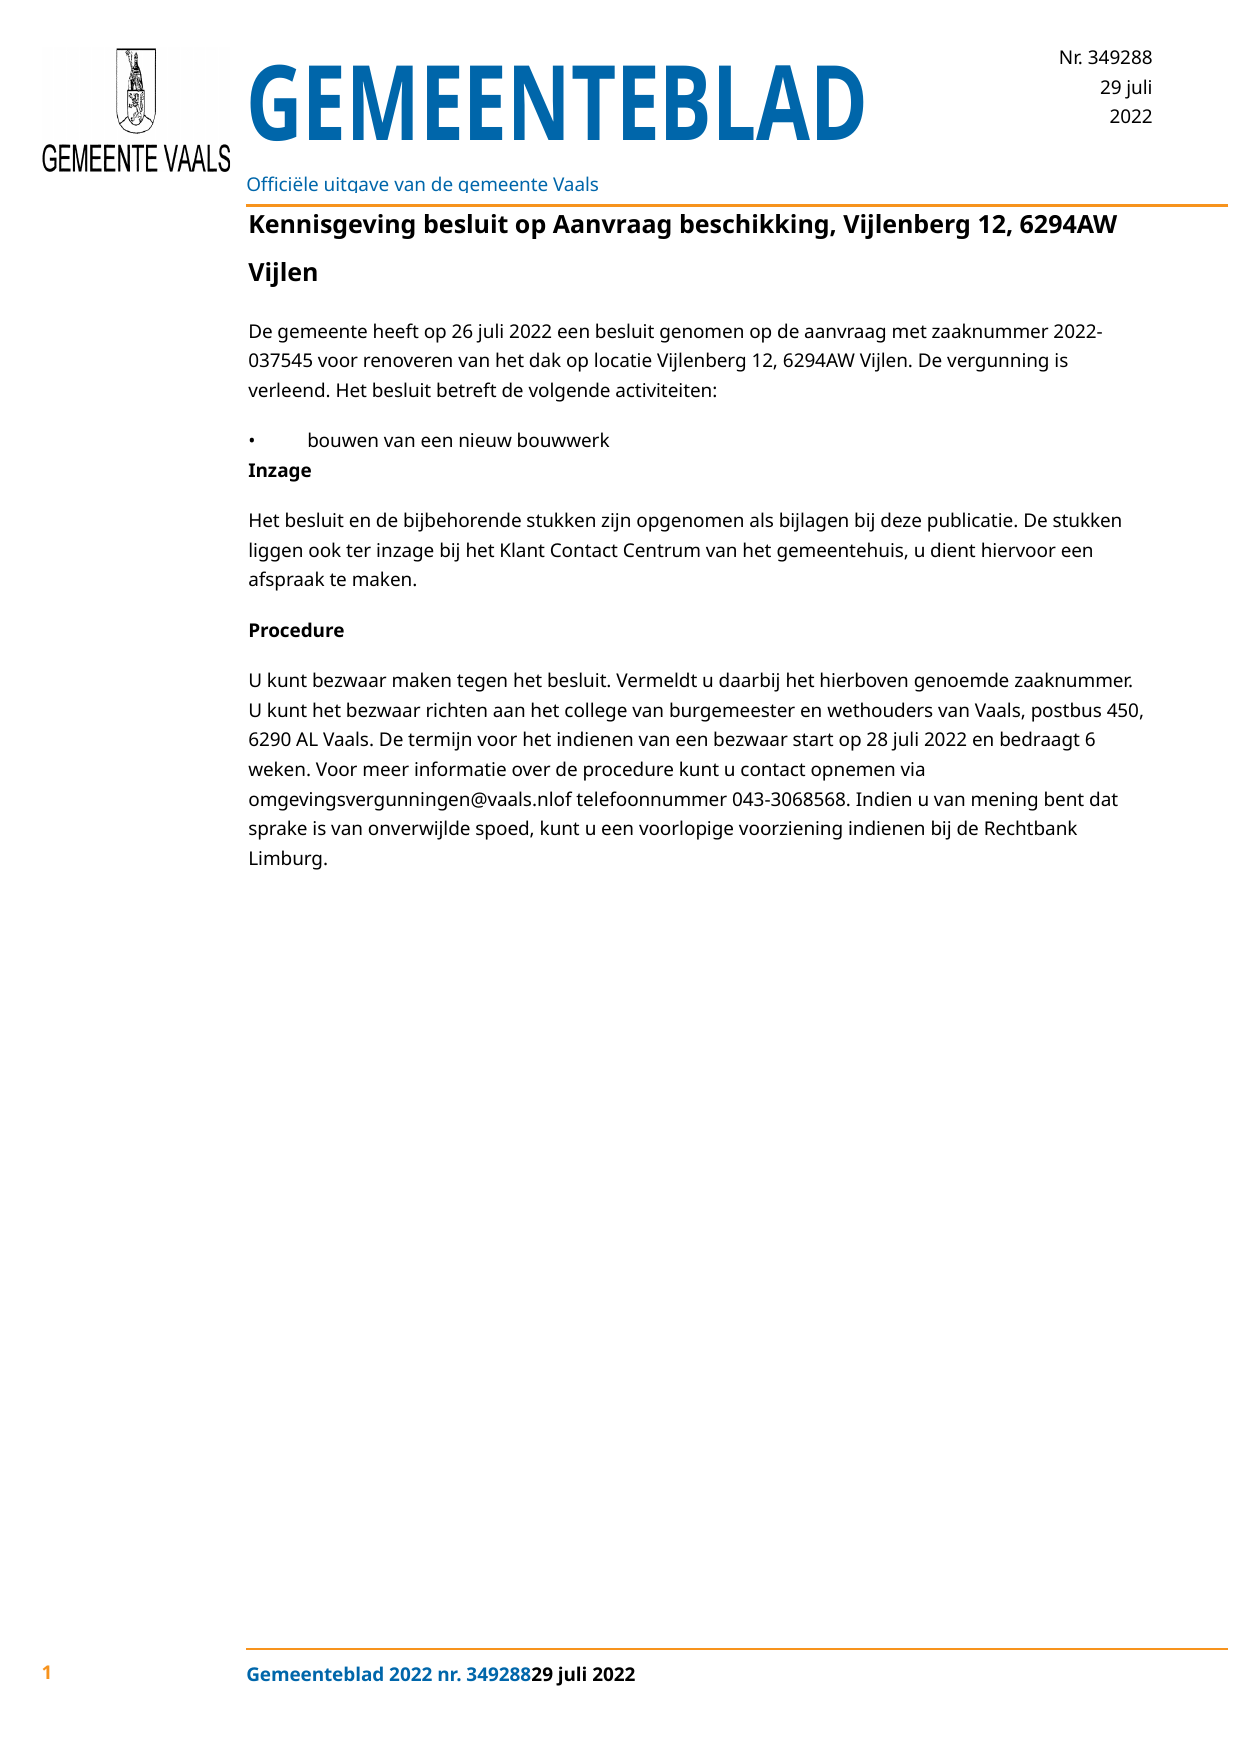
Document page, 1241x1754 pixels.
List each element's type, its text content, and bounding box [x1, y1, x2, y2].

text Procedure [248, 617, 1152, 643]
text De gemeente heeft op 26 juli 2022 een besluit genomen op de aanvraag met zaaknummer 2022-037545 voor renoveren van het dak op locatie Vijlenberg 12, 6294AW Vijlen. De vergunning is verleend. Het besluit betreft de volgende activiteiten: [248, 318, 1152, 403]
text Kennisgeving besluit op Aanvraag beschikking, Vijlenberg 12, 6294AW Vijlen [248, 207, 1152, 288]
text Het besluit en de bijbehorende stukken zijn opgenomen als bijlagen bij deze publicatie. De stukken liggen ook ter inzage bij het Klant Contact Centrum van het gemeentehuis, u dient hiervoor een afspraak te maken. [248, 507, 1152, 592]
picture [41, 47, 231, 172]
text Inzage [248, 457, 1152, 483]
list bouwen van een nieuw bouwwerk [248, 427, 1152, 453]
text U kunt bezwaar maken tegen het besluit. Vermeldt u daarbij het hierboven genoemde zaaknummer. U kunt het bezwaar richten aan het college van burgemeester en wethouders van Vaals, postbus 450, 6290 AL Vaals. De termijn voor het indienen van een bezwaar start op 28 juli 2022 en bedraagt 6 weken. Voor meer informatie over de procedure kunt u contact opnemen via omgevingsvergunningen@vaals.nlof telefoonnummer 043-3068568. Indien u van mening bent dat sprake is van onverwijlde spoed, kunt u een voorlopige voorziening indienen bij de Rechtbank Limburg. [248, 667, 1152, 871]
